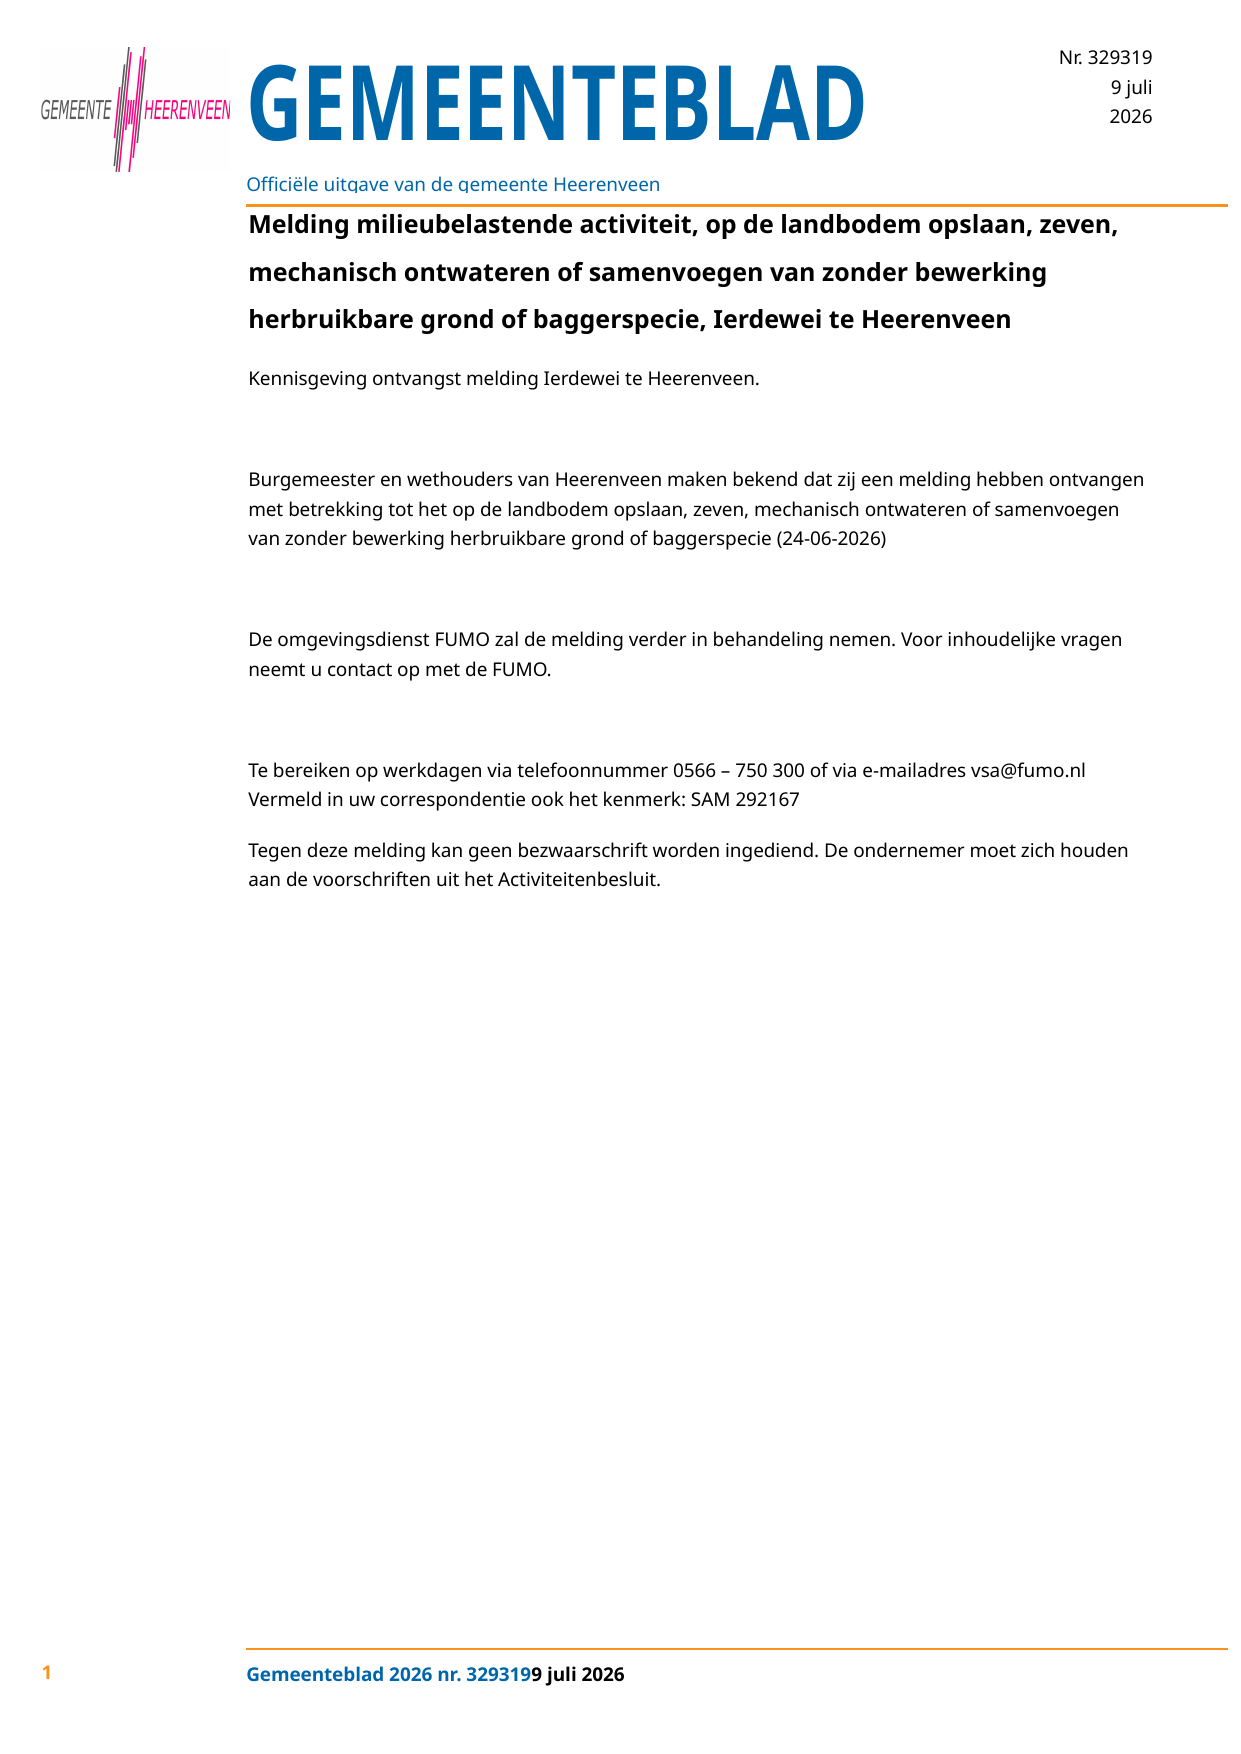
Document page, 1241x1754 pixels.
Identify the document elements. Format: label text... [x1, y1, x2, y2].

text Melding milieubelastende activiteit, op de landbodem opslaan, zeven, mechanisch ontwateren of samenvoegen van zonder bewerking herbruikbare grond of baggerspecie, Ierdewei te Heerenveen [248, 207, 1152, 336]
text Tegen deze melding kan geen bezwaarschrift worden ingediend. De ondernemer moet zich houden aan de voorschriften uit het Activiteitenbesluit. [248, 837, 1152, 892]
text Te bereiken op werkdagen via telefoonnummer 0566 – 750 300 of via e-mailadres vsa@fumo.nl Vermeld in uw correspondentie ook het kenmerk: SAM 292167 [248, 757, 1152, 812]
text De omgevingsdienst FUMO zal de melding verder in behandeling nemen. Voor inhoudelijke vragen neemt u contact op met de FUMO. [248, 626, 1152, 682]
text Kennisgeving ontvangst melding Ierdewei te Heerenveen. [248, 366, 1152, 391]
text Burgemeester en wethouders van Heerenveen maken bekend dat zij een melding hebben ontvangen met betrekking tot het op de landbodem opslaan, zeven, mechanisch ontwateren of samenvoegen van zonder bewerking herbruikbare grond of baggerspecie (24-06-2026) [248, 466, 1152, 551]
picture [41, 47, 231, 172]
